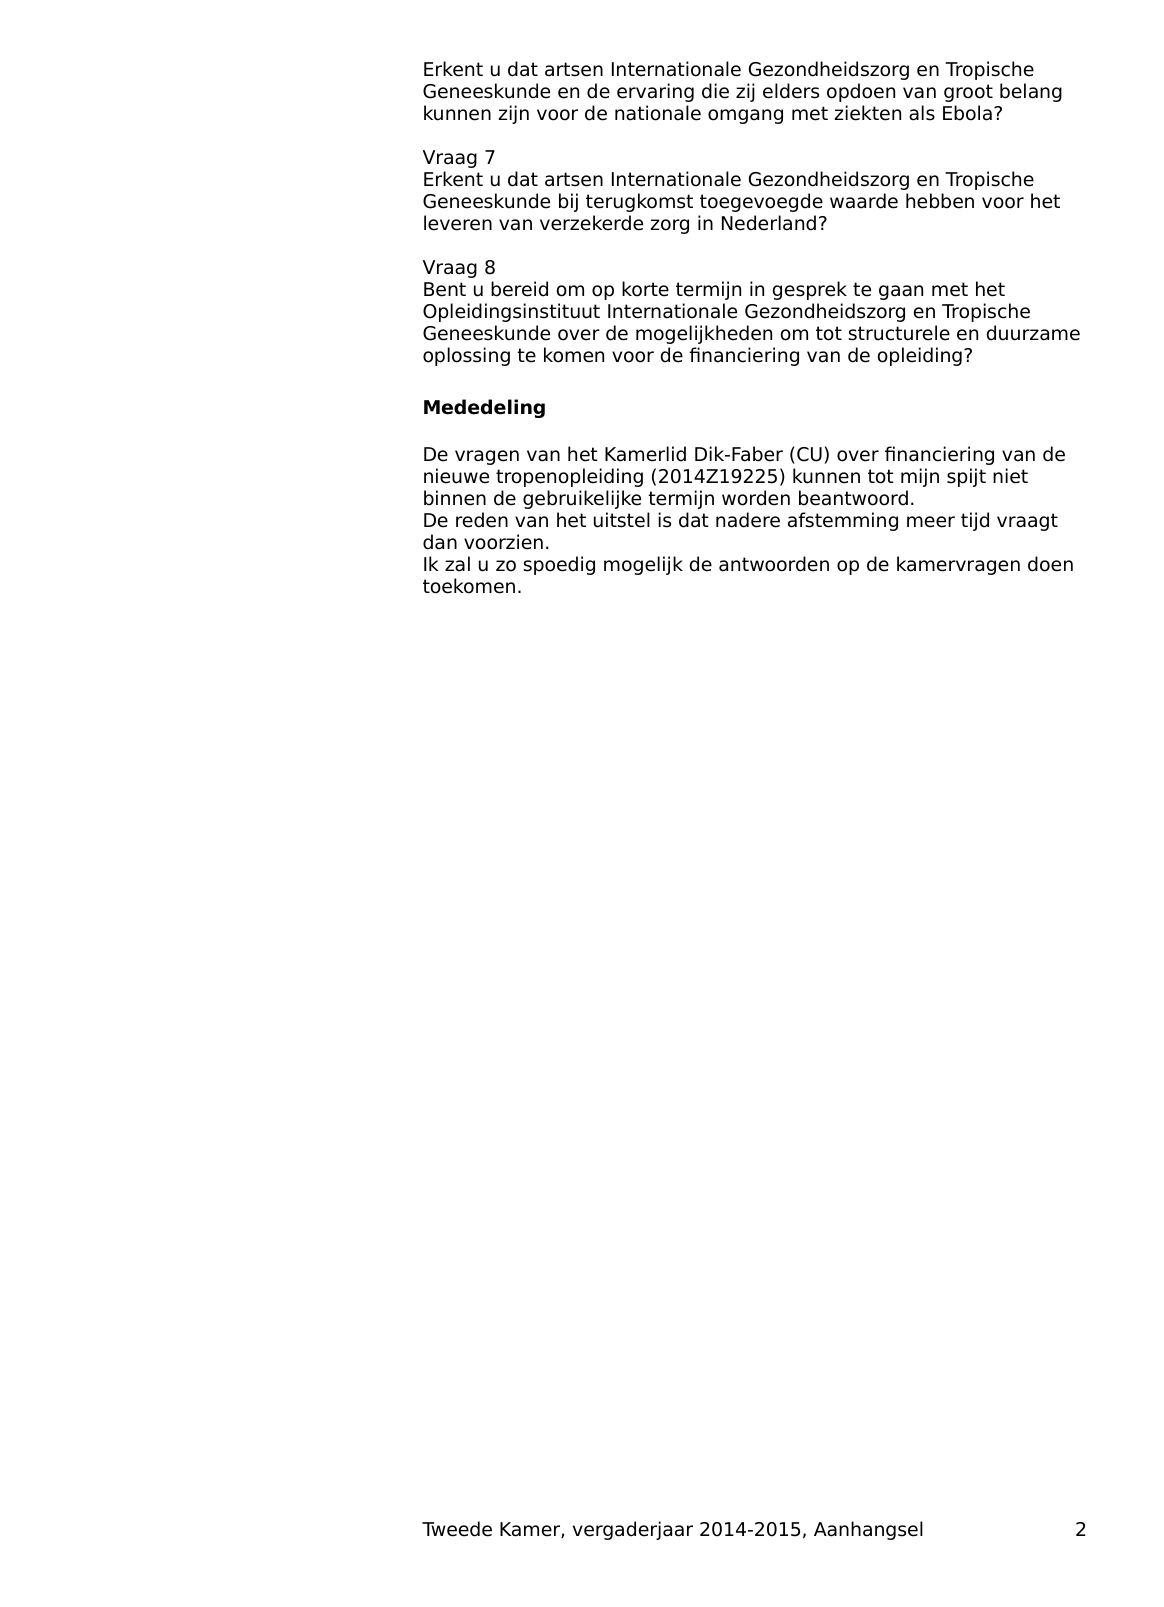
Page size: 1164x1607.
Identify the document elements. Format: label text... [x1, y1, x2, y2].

text De reden van het uitstel is dat nadere afstemming meer tijd vraagt dan voorzien. [422, 510, 1087, 554]
text Vraag 7 [422, 147, 1087, 169]
text Bent u bereid om op korte termijn in gesprek te gaan met het Opleidingsinstituut Internationale Gezondheidszorg en Tropische Geneeskunde over de mogelijkheden om tot structurele en duurzame oplossing te komen voor de financiering van de opleiding? [422, 279, 1087, 367]
text Erkent u dat artsen Internationale Gezondheidszorg en Tropische Geneeskunde bij terugkomst toegevoegde waarde hebben voor het leveren van verzekerde zorg in Nederland? [422, 169, 1087, 235]
subtitle Mededeling [422, 397, 1087, 419]
text Erkent u dat artsen Internationale Gezondheidszorg en Tropische Geneeskunde en de ervaring die zij elders opdoen van groot belang kunnen zijn voor de nationale omgang met ziekten als Ebola? [422, 59, 1087, 125]
text Ik zal u zo spoedig mogelijk de antwoorden op de kamervragen doen toekomen. [422, 554, 1087, 598]
text De vragen van het Kamerlid Dik-Faber (CU) over financiering van de nieuwe tropenopleiding (2014Z19225) kunnen tot mijn spijt niet binnen de gebruikelijke termijn worden beantwoord. [422, 444, 1087, 510]
text Vraag 8 [422, 257, 1087, 279]
